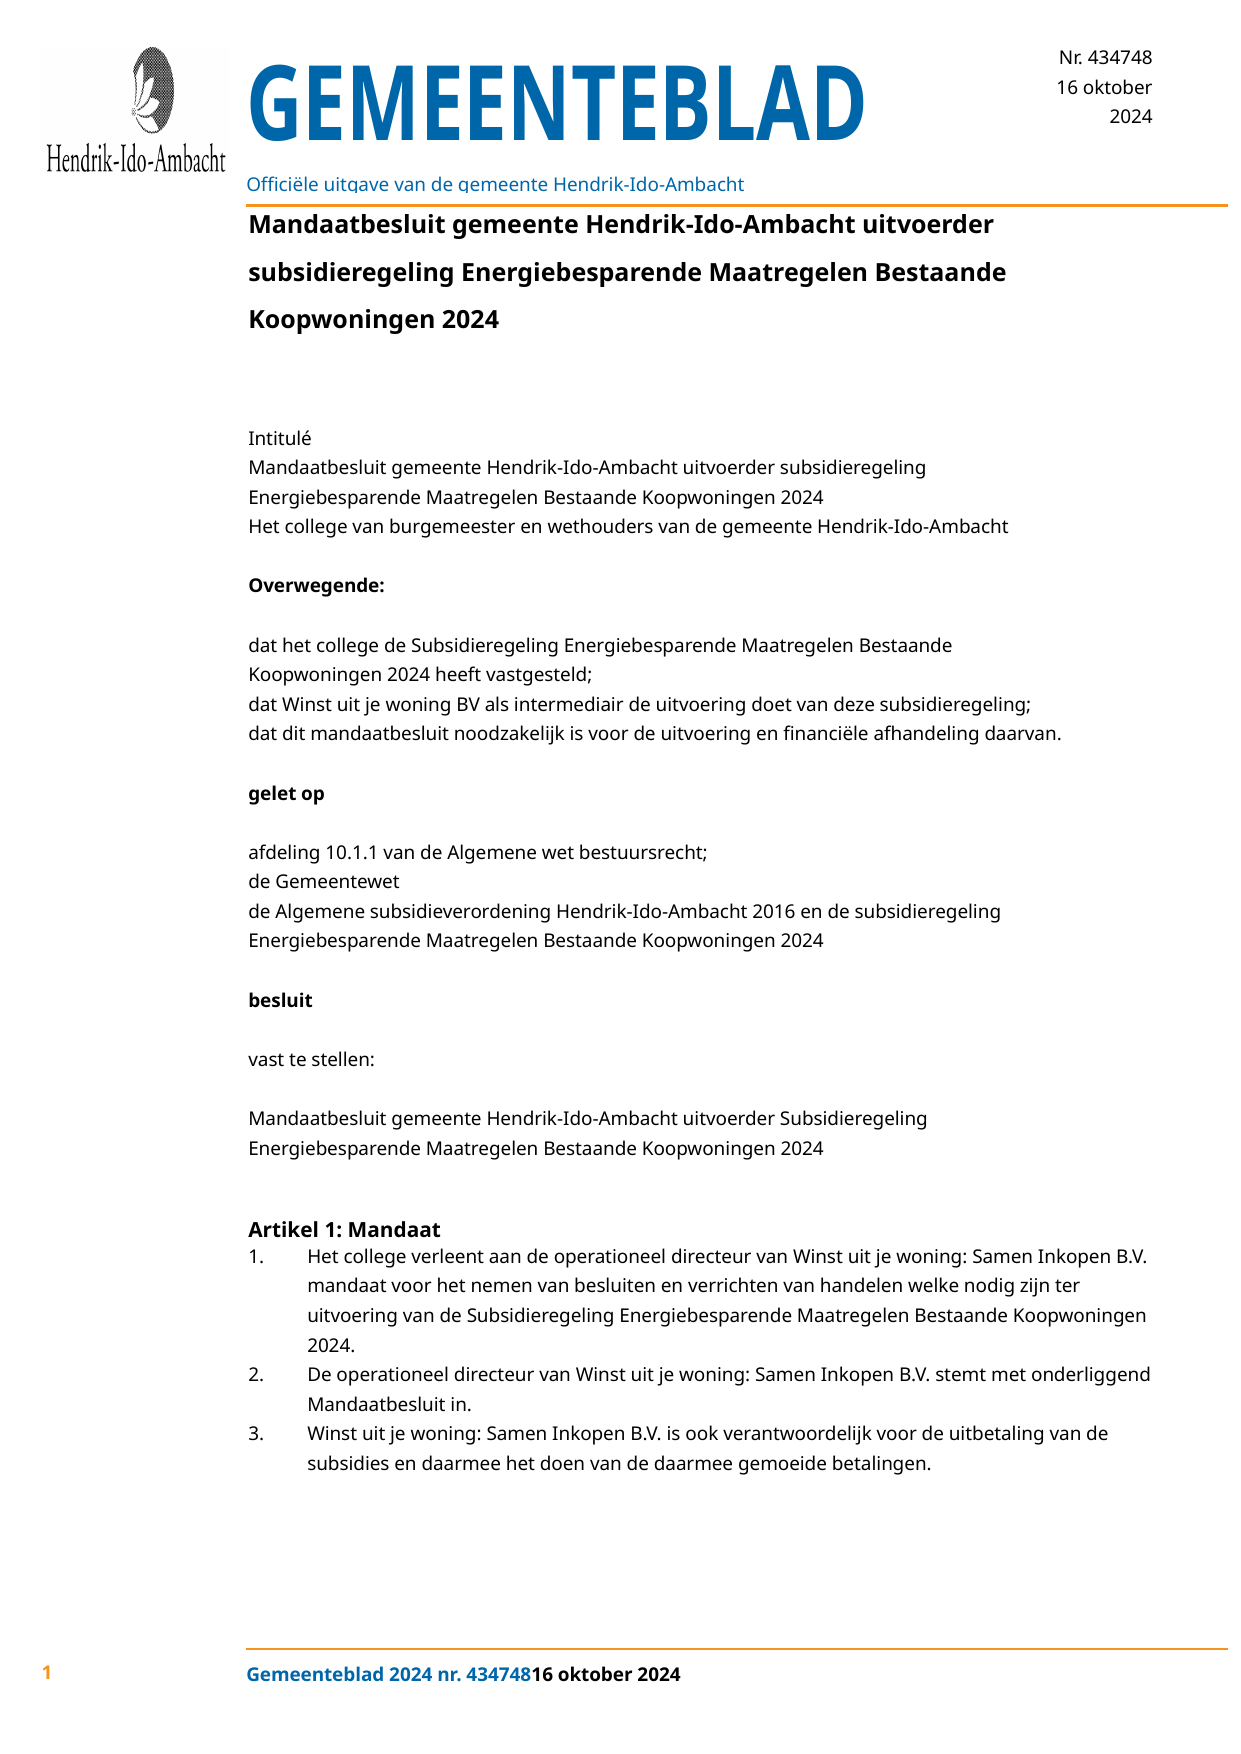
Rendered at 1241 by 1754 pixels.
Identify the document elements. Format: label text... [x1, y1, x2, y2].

text dat Winst uit je woning BV als intermediair de uitvoering doet van deze subsidieregeling; [248, 691, 1152, 717]
text besluit [248, 987, 1152, 1012]
list Winst uit je woning: Samen Inkopen B.V. is ook verantwoordelijk voor de uitbetaling van de subsidies en daarmee het doen van de daarmee gemoeide betalingen. [248, 1421, 1152, 1476]
text gelet op [248, 780, 1152, 805]
text Mandaatbesluit gemeente Hendrik-Ido-Ambacht uitvoerder subsidieregeling Energiebesparende Maatregelen Bestaande Koopwoningen 2024 [248, 207, 1152, 336]
text Koopwoningen 2024 heeft vastgesteld; [248, 661, 1152, 687]
text Intitulé [248, 425, 1152, 450]
text vast te stellen: [248, 1046, 1152, 1072]
list De operationeel directeur van Winst uit je woning: Samen Inkopen B.V. stemt met onderliggend Mandaatbesluit in. [248, 1361, 1152, 1417]
text de Gemeentewet [248, 868, 1152, 894]
text Energiebesparende Maatregelen Bestaande Koopwoningen 2024 [248, 484, 1152, 509]
text Artikel 1: Mandaat [248, 1215, 1152, 1243]
text dat het college de Subsidieregeling Energiebesparende Maatregelen Bestaande [248, 632, 1152, 657]
text Mandaatbesluit gemeente Hendrik-Ido-Ambacht uitvoerder subsidieregeling [248, 454, 1152, 480]
text afdeling 10.1.1 van de Algemene wet bestuursrecht; [248, 839, 1152, 864]
text de Algemene subsidieverordening Hendrik-Ido-Ambacht 2016 en de subsidieregeling Energiebesparende Maatregelen Bestaande Koopwoningen 2024 [248, 898, 1152, 953]
text Het college van burgemeester en wethouders van de gemeente Hendrik-Ido-Ambacht [248, 513, 1152, 539]
list Het college verleent aan de operationeel directeur van Winst uit je woning: Samen Inkopen B.V. mandaat voor het nemen van besluiten en verrichten van handelen welke nodig zijn ter uitvoering van de Subsidieregeling Energiebesparende Maatregelen Bestaande Koopwoningen 2024. [248, 1243, 1152, 1358]
text Overwegende: [248, 573, 1152, 598]
picture [41, 47, 231, 172]
text Mandaatbesluit gemeente Hendrik-Ido-Ambacht uitvoerder Subsidieregeling [248, 1105, 1152, 1131]
text dat dit mandaatbesluit noodzakelijk is voor de uitvoering en financiële afhandeling daarvan. [248, 721, 1152, 746]
text Energiebesparende Maatregelen Bestaande Koopwoningen 2024 [248, 1135, 1152, 1160]
